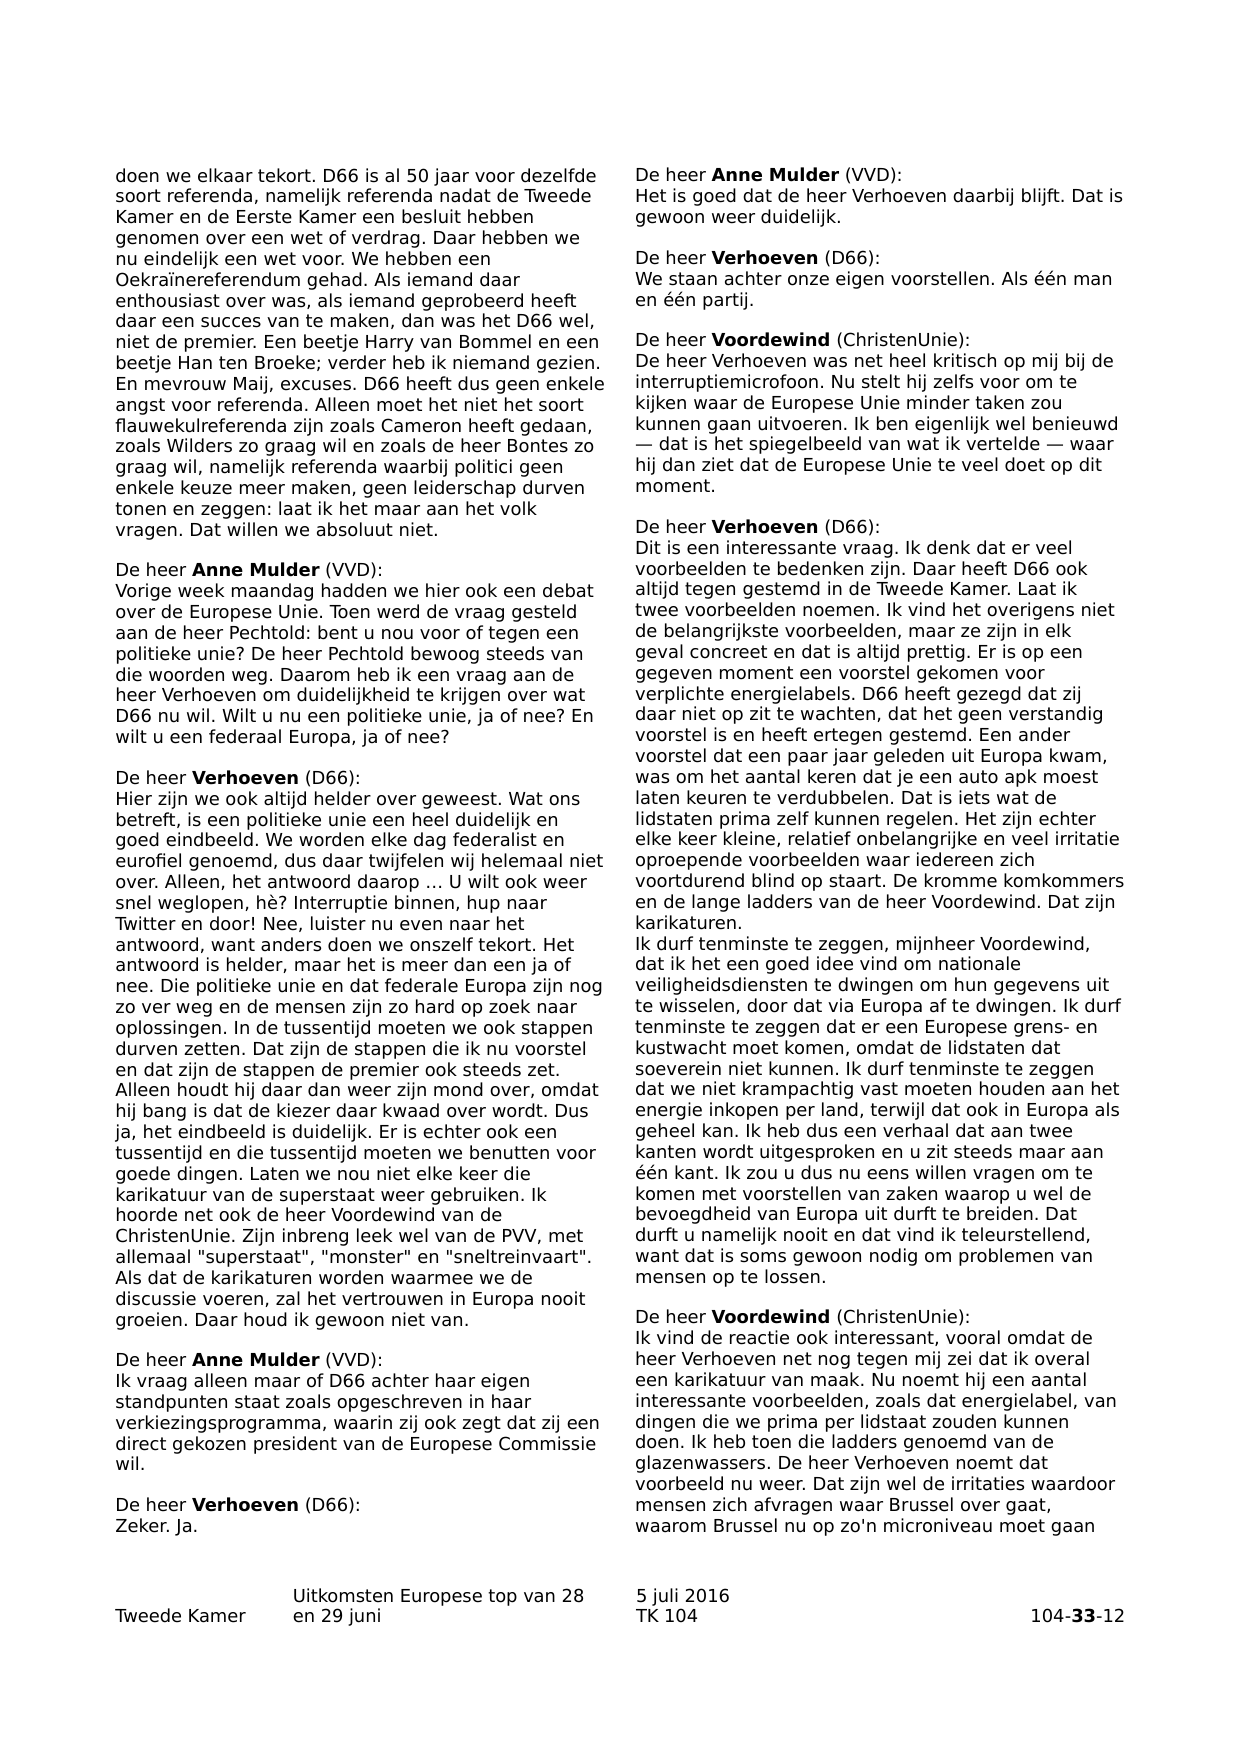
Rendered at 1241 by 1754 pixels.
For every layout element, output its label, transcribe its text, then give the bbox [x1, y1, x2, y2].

text De heer Anne Mulder (VVD): [115, 1350, 605, 1371]
text De heer Voordewind (ChristenUnie): [635, 1307, 1125, 1328]
text De heer Verhoeven (D66): [115, 768, 605, 788]
text Ik vind de reactie ook interessant, vooral omdat de heer Verhoeven net nog tegen mij zei dat ik overal een karikatuur van maak. Nu noemt hij een aantal interessante voorbeelden, zoals dat energielabel, van dingen die we prima per lidstaat zouden kunnen doen. Ik heb toen die ladders genoemd van de glazenwassers. De heer Verhoeven noemt dat voorbeeld nu weer. Dat zijn wel de irritaties waardoor mensen zich afvragen waar Brussel over gaat, waarom Brussel nu op zo'n microniveau moet gaan [635, 1328, 1125, 1536]
text Het is goed dat de heer Verhoeven daarbij blijft. Dat is gewoon weer duidelijk. [635, 186, 1125, 228]
text doen we elkaar tekort. D66 is al 50 jaar voor dezelfde soort referenda, namelijk referenda nadat de Tweede Kamer en de Eerste Kamer een besluit hebben genomen over een wet of verdrag. Daar hebben we nu eindelijk een wet voor. We hebben een Oekraïnereferendum gehad. Als iemand daar enthousiast over was, als iemand geprobeerd heeft daar een succes van te maken, dan was het D66 wel, niet de premier. Een beetje Harry van Bommel en een beetje Han ten Broeke; verder heb ik niemand gezien. En mevrouw Maij, excuses. D66 heeft dus geen enkele angst voor referenda. Alleen moet het niet het soort flauwekulreferenda zijn zoals Cameron heeft gedaan, zoals Wilders zo graag wil en zoals de heer Bontes zo graag wil, namelijk referenda waarbij politici geen enkele keuze meer maken, geen leiderschap durven tonen en zeggen: laat ik het maar aan het volk vragen. Dat willen we absoluut niet. [115, 165, 605, 540]
text Ik durf tenminste te zeggen, mijnheer Voordewind, dat ik het een goed idee vind om nationale veiligheidsdiensten te dwingen om hun gegevens uit te wisselen, door dat via Europa af te dwingen. Ik durf tenminste te zeggen dat er een Europese grens- en kustwacht moet komen, omdat de lidstaten dat soeverein niet kunnen. Ik durf tenminste te zeggen dat we niet krampachtig vast moeten houden aan het energie inkopen per land, terwijl dat ook in Europa als geheel kan. Ik heb dus een verhaal dat aan twee kanten wordt uitgesproken en u zit steeds maar aan één kant. Ik zou u dus nu eens willen vragen om te komen met voorstellen van zaken waarop u wel de bevoegdheid van Europa uit durft te breiden. Dat durft u namelijk nooit en dat vind ik teleurstellend, want dat is soms gewoon nodig om problemen van mensen op te lossen. [635, 933, 1125, 1287]
text De heer Voordewind (ChristenUnie): [635, 330, 1125, 351]
text We staan achter onze eigen voorstellen. Als één man en één partij. [635, 268, 1125, 310]
text De heer Verhoeven was net heel kritisch op mij bij de interruptiemicrofoon. Nu stelt hij zelfs voor om te kijken waar de Europese Unie minder taken zou kunnen gaan uitvoeren. Ik ben eigenlijk wel benieuwd — dat is het spiegelbeeld van wat ik vertelde — waar hij dan ziet dat de Europese Unie te veel doet op dit moment. [635, 351, 1125, 497]
text Zeker. Ja. [115, 1516, 605, 1537]
text De heer Anne Mulder (VVD): [635, 165, 1125, 186]
text Hier zijn we ook altijd helder over geweest. Wat ons betreft, is een politieke unie een heel duidelijk en goed eindbeeld. We worden elke dag federalist en eurofiel genoemd, dus daar twijfelen wij helemaal niet over. Alleen, het antwoord daarop … U wilt ook weer snel weglopen, hè? Interruptie binnen, hup naar Twitter en door! Nee, luister nu even naar het antwoord, want anders doen we onszelf tekort. Het antwoord is helder, maar het is meer dan een ja of nee. Die politieke unie en dat federale Europa zijn nog zo ver weg en de mensen zijn zo hard op zoek naar oplossingen. In de tussentijd moeten we ook stappen durven zetten. Dat zijn de stappen die ik nu voorstel en dat zijn de stappen de premier ook steeds zet. Alleen houdt hij daar dan weer zijn mond over, omdat hij bang is dat de kiezer daar kwaad over wordt. Dus ja, het eindbeeld is duidelijk. Er is echter ook een tussentijd en die tussentijd moeten we benutten voor goede dingen. Laten we nou niet elke keer die karikatuur van de superstaat weer gebruiken. Ik hoorde net ook de heer Voordewind van de ChristenUnie. Zijn inbreng leek wel van de PVV, met allemaal "superstaat", "monster" en "sneltreinvaart". Als dat de karikaturen worden waarmee we de discussie voeren, zal het vertrouwen in Europa nooit groeien. Daar houd ik gewoon niet van. [115, 788, 605, 1330]
text Vorige week maandag hadden we hier ook een debat over de Europese Unie. Toen werd de vraag gesteld aan de heer Pechtold: bent u nou voor of tegen een politieke unie? De heer Pechtold bewoog steeds van die woorden weg. Daarom heb ik een vraag aan de heer Verhoeven om duidelijkheid te krijgen over wat D66 nu wil. Wilt u nu een politieke unie, ja of nee? En wilt u een federaal Europa, ja of nee? [115, 581, 605, 748]
text Ik vraag alleen maar of D66 achter haar eigen standpunten staat zoals opgeschreven in haar verkiezingsprogramma, waarin zij ook zegt dat zij een direct gekozen president van de Europese Commissie wil. [115, 1371, 605, 1475]
text De heer Anne Mulder (VVD): [115, 560, 605, 581]
text De heer Verhoeven (D66): [635, 248, 1125, 268]
text De heer Verhoeven (D66): [635, 517, 1125, 537]
text De heer Verhoeven (D66): [115, 1495, 605, 1516]
text Dit is een interessante vraag. Ik denk dat er veel voorbeelden te bedenken zijn. Daar heeft D66 ook altijd tegen gestemd in de Tweede Kamer. Laat ik twee voorbeelden noemen. Ik vind het overigens niet de belangrijkste voorbeelden, maar ze zijn in elk geval concreet en dat is altijd prettig. Er is op een gegeven moment een voorstel gekomen voor verplichte energielabels. D66 heeft gezegd dat zij daar niet op zit te wachten, dat het geen verstandig voorstel is en heeft ertegen gestemd. Een ander voorstel dat een paar jaar geleden uit Europa kwam, was om het aantal keren dat je een auto apk moest laten keuren te verdubbelen. Dat is iets wat de lidstaten prima zelf kunnen regelen. Het zijn echter elke keer kleine, relatief onbelangrijke en veel irritatie oproepende voorbeelden waar iedereen zich voortdurend blind op staart. De kromme komkommers en de lange ladders van de heer Voordewind. Dat zijn karikaturen. [635, 537, 1125, 933]
